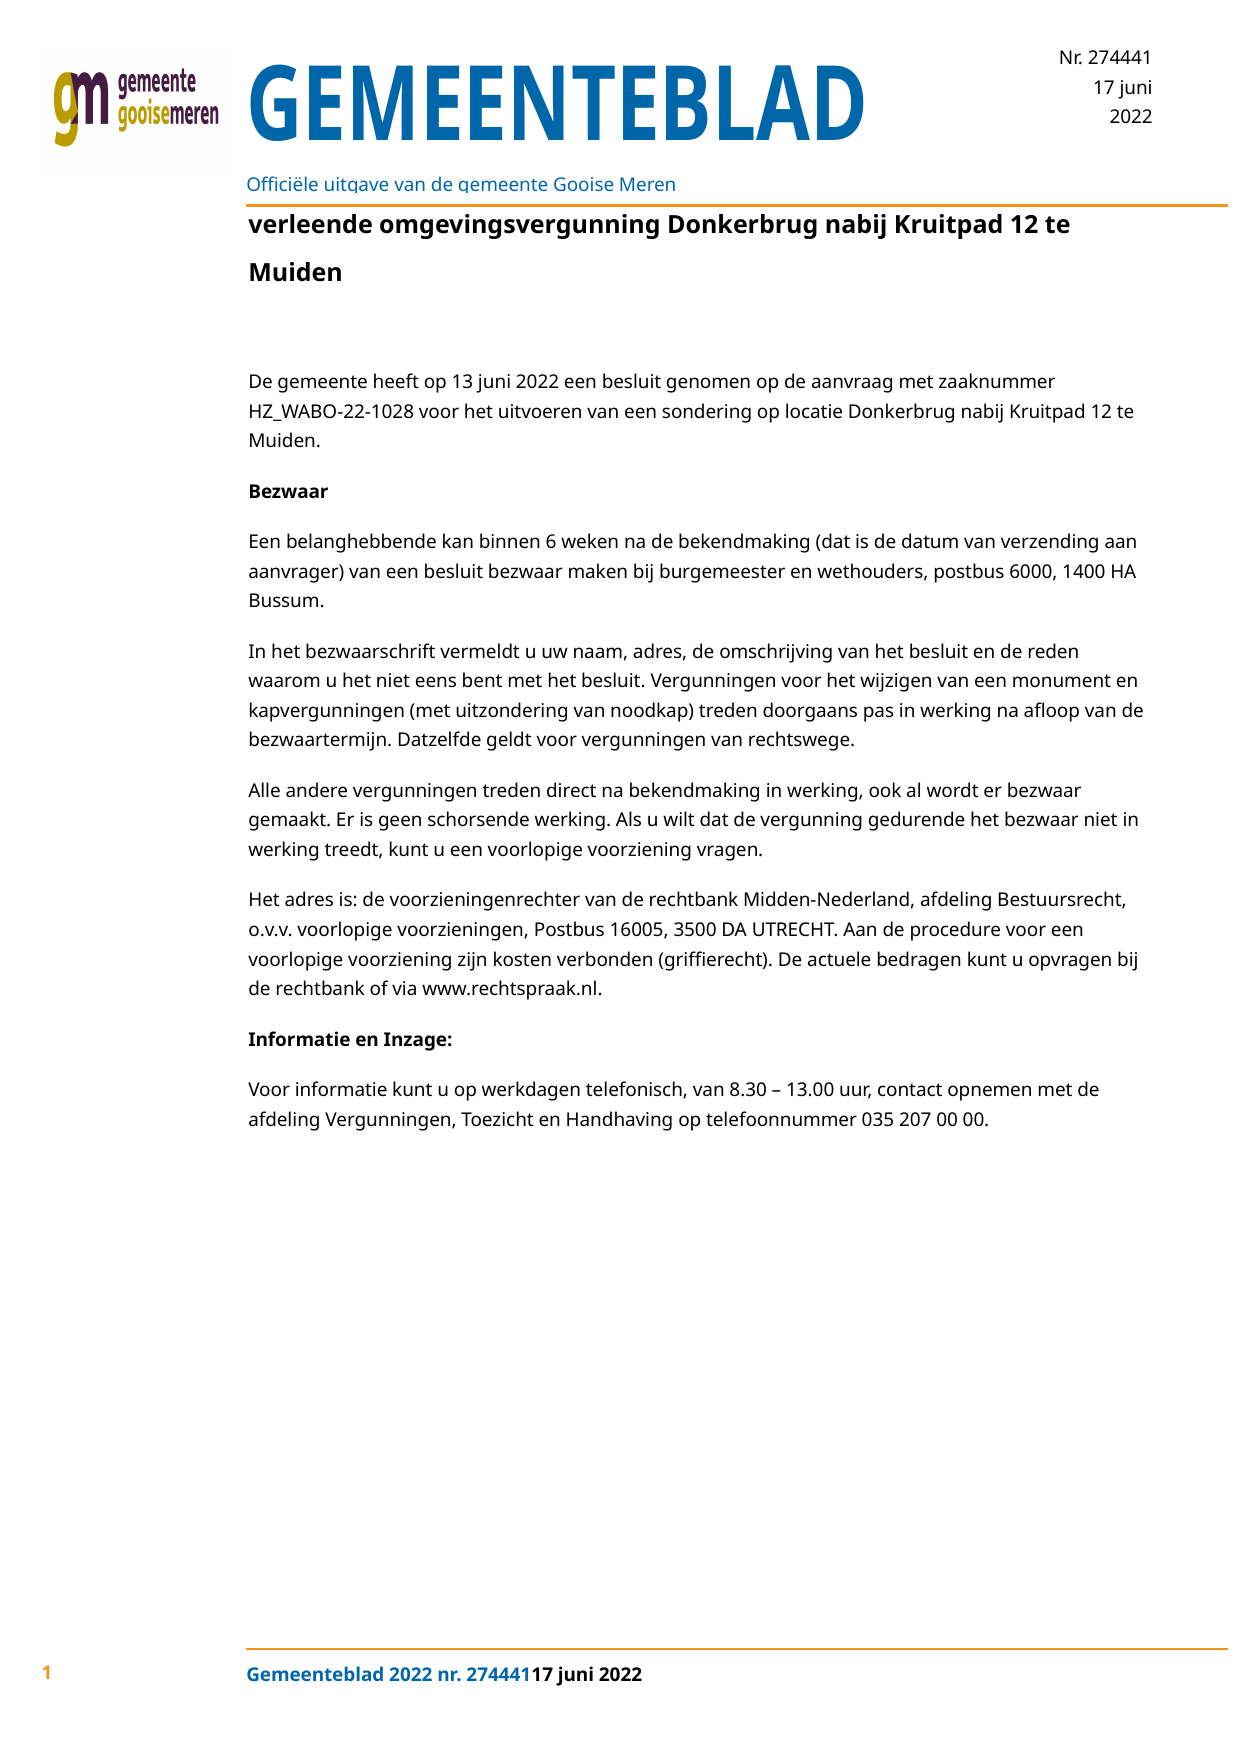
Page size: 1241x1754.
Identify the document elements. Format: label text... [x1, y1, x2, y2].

text Bezwaar [248, 478, 1152, 504]
text Voor informatie kunt u op werkdagen telefonisch, van 8.30 – 13.00 uur, contact opnemen met de afdeling Vergunningen, Toezicht en Handhaving op telefoonnummer 035 207 00 00. [248, 1076, 1152, 1132]
text In het bezwaarschrift vermeldt u uw naam, adres, de omschrijving van het besluit en de reden waarom u het niet eens bent met het besluit. Vergunningen voor het wijzigen van een monument en kapvergunningen (met uitzondering van noodkap) treden doorgaans pas in werking na afloop van de bezwaartermijn. Datzelfde geldt voor vergunningen van rechtswege. [248, 638, 1152, 752]
text Het adres is: de voorzieningenrechter van de rechtbank Midden-Nederland, afdeling Bestuursrecht, o.v.v. voorlopige voorzieningen, Postbus 16005, 3500 DA UTRECHT. Aan de procedure voor een voorlopige voorziening zijn kosten verbonden (griffierecht). De actuele bedragen kunt u opvragen bij de rechtbank of via www.rechtspraak.nl. [248, 887, 1152, 1001]
text verleende omgevingsvergunning Donkerbrug nabij Kruitpad 12 te Muiden [248, 207, 1152, 288]
text Alle andere vergunningen treden direct na bekendmaking in werking, ook al wordt er bezwaar gemaakt. Er is geen schorsende werking. Als u wilt dat de vergunning gedurende het bezwaar niet in werking treedt, kunt u een voorlopige voorziening vragen. [248, 777, 1152, 862]
text Een belanghebbende kan binnen 6 weken na de bekendmaking (dat is de datum van verzending aan aanvrager) van een besluit bezwaar maken bij burgemeester en wethouders, postbus 6000, 1400 HA Bussum. [248, 528, 1152, 613]
text Informatie en Inzage: [248, 1026, 1152, 1052]
text De gemeente heeft op 13 juni 2022 een besluit genomen op de aanvraag met zaaknummer HZ_WABO-22-1028 voor het uitvoeren van een sondering op locatie Donkerbrug nabij Kruitpad 12 te Muiden. [248, 368, 1152, 453]
picture [41, 47, 231, 172]
